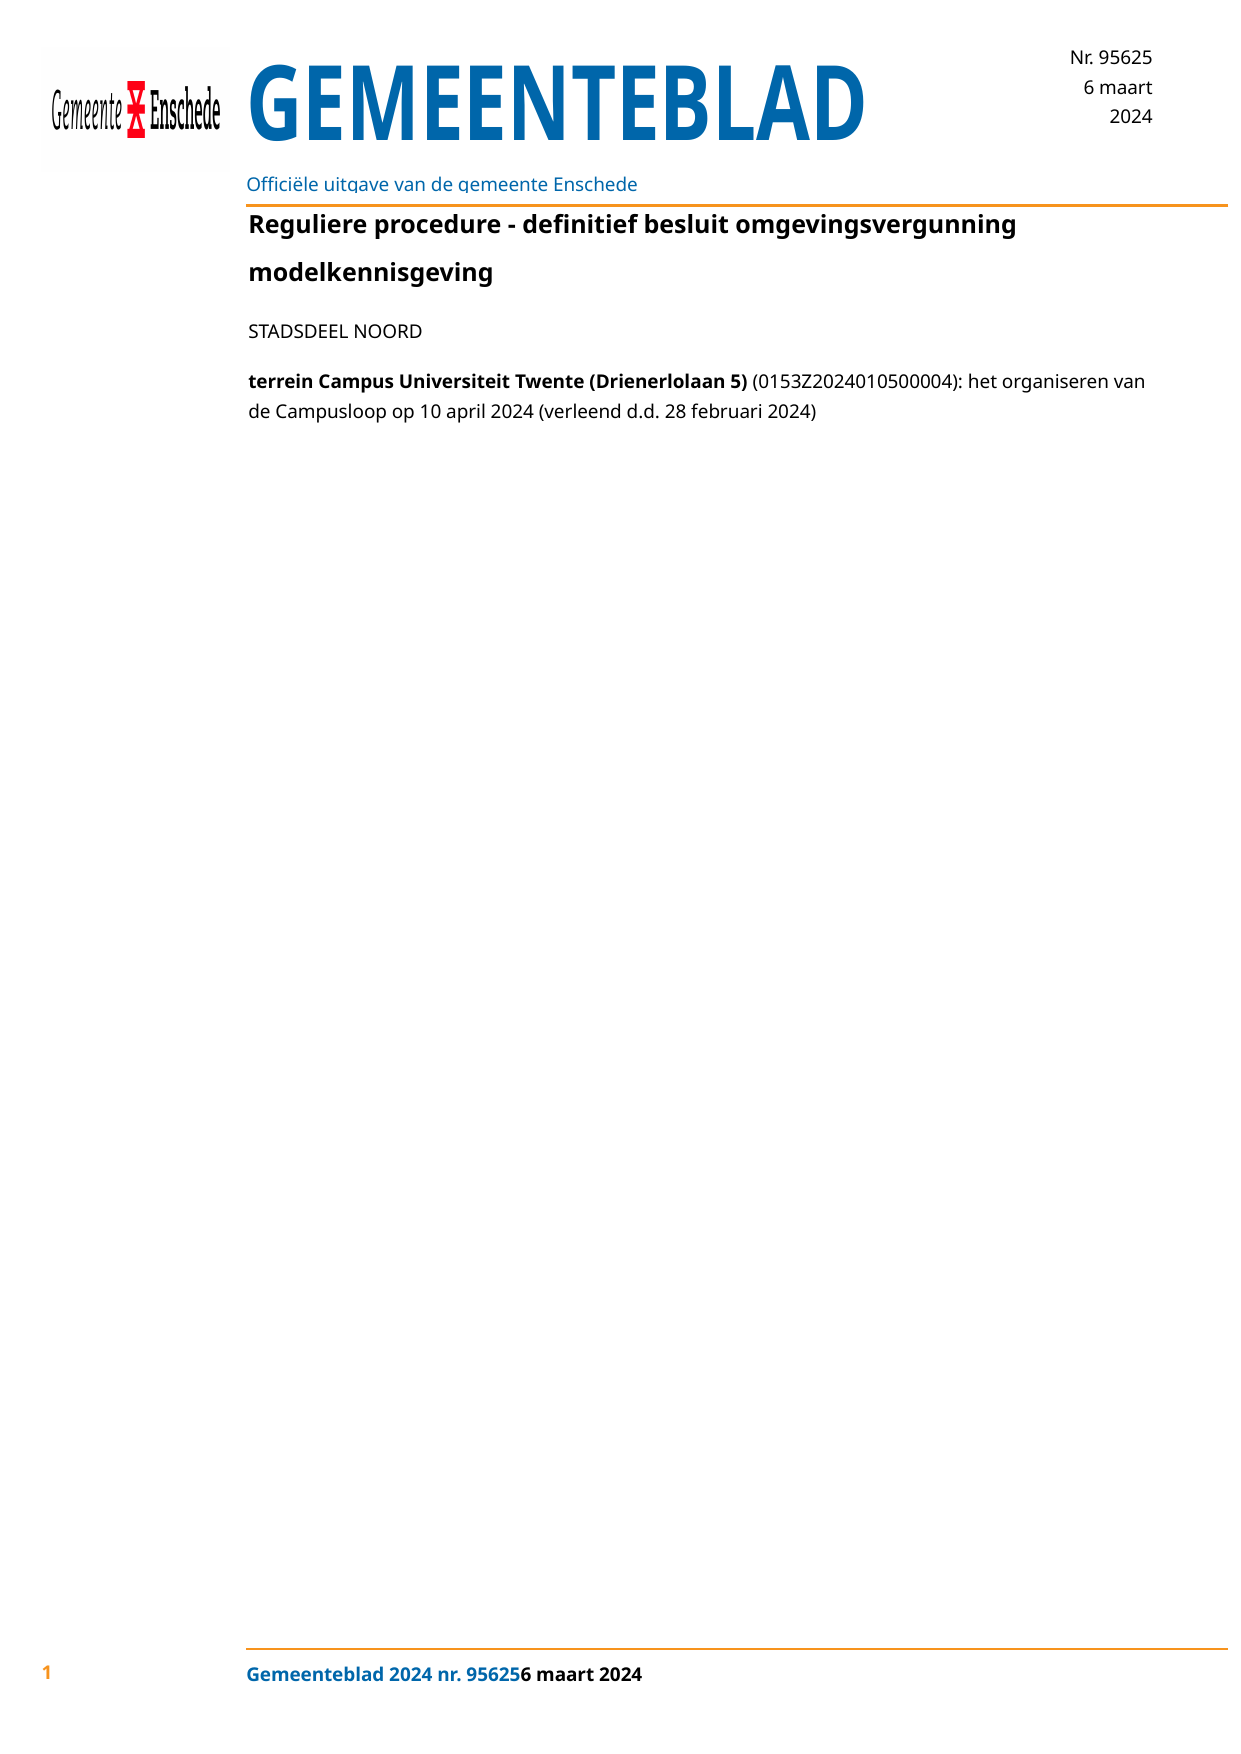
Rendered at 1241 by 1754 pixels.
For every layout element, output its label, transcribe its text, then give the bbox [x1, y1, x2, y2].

text terrein Campus Universiteit Twente (Drienerlolaan 5) (0153Z2024010500004): het organiseren van de Campusloop op 10 april 2024 (verleend d.d. 28 februari 2024) [248, 368, 1152, 424]
text STADSDEEL NOORD [248, 318, 1152, 344]
picture [41, 47, 231, 172]
text Reguliere procedure - definitief besluit omgevingsvergunning modelkennisgeving [248, 207, 1152, 288]
